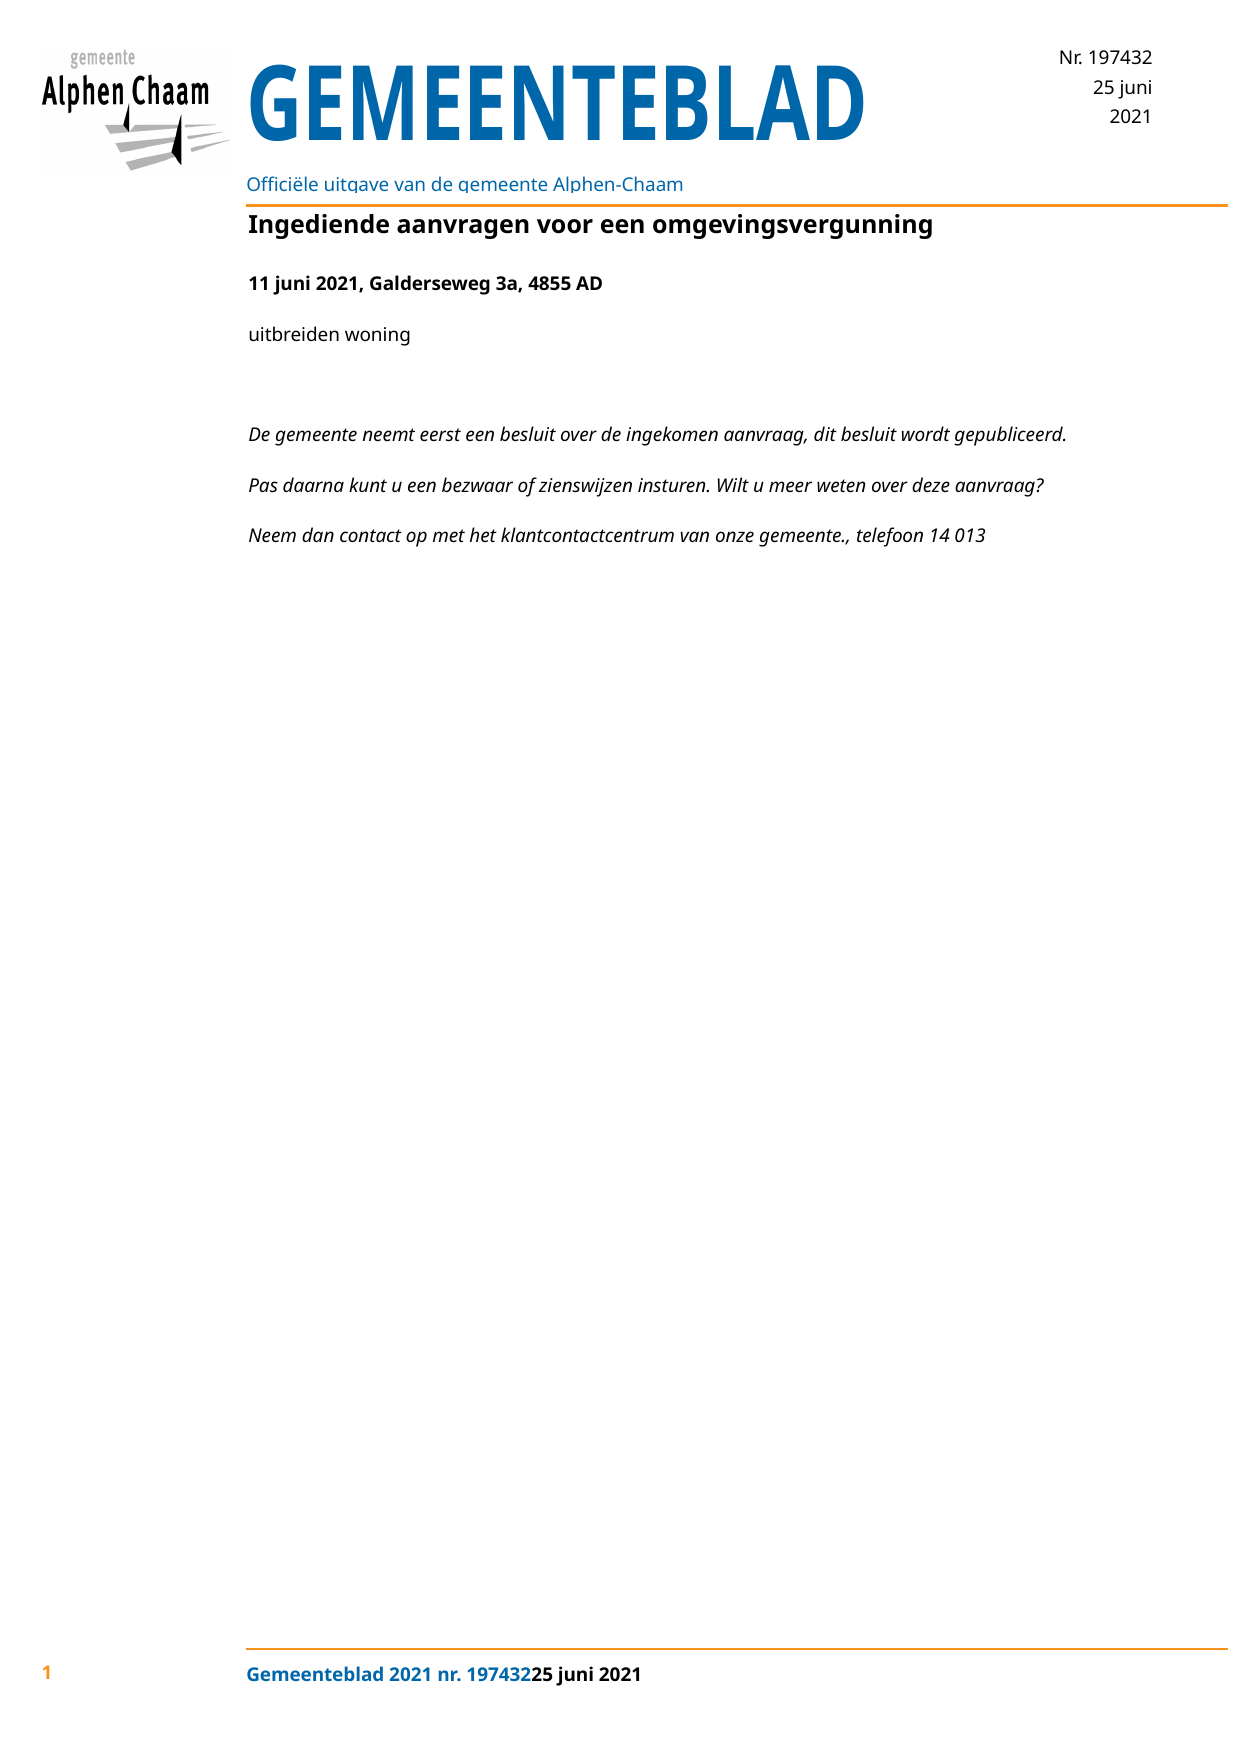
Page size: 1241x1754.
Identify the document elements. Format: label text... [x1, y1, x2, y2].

text Neem dan contact op met het klantcontactcentrum van onze gemeente., telefoon 14 013 [248, 522, 1152, 548]
text Ingediende aanvragen voor een omgevingsvergunning [248, 207, 1152, 241]
text Pas daarna kunt u een bezwaar of zienswijzen insturen. Wilt u meer weten over deze aanvraag? [248, 472, 1152, 498]
picture [41, 47, 231, 172]
text De gemeente neemt eerst een besluit over de ingekomen aanvraag, dit besluit wordt gepubliceerd. [248, 422, 1152, 447]
text uitbreiden woning [248, 321, 1152, 346]
text 11 juni 2021, Galderseweg 3a, 4855 AD [248, 270, 1152, 296]
